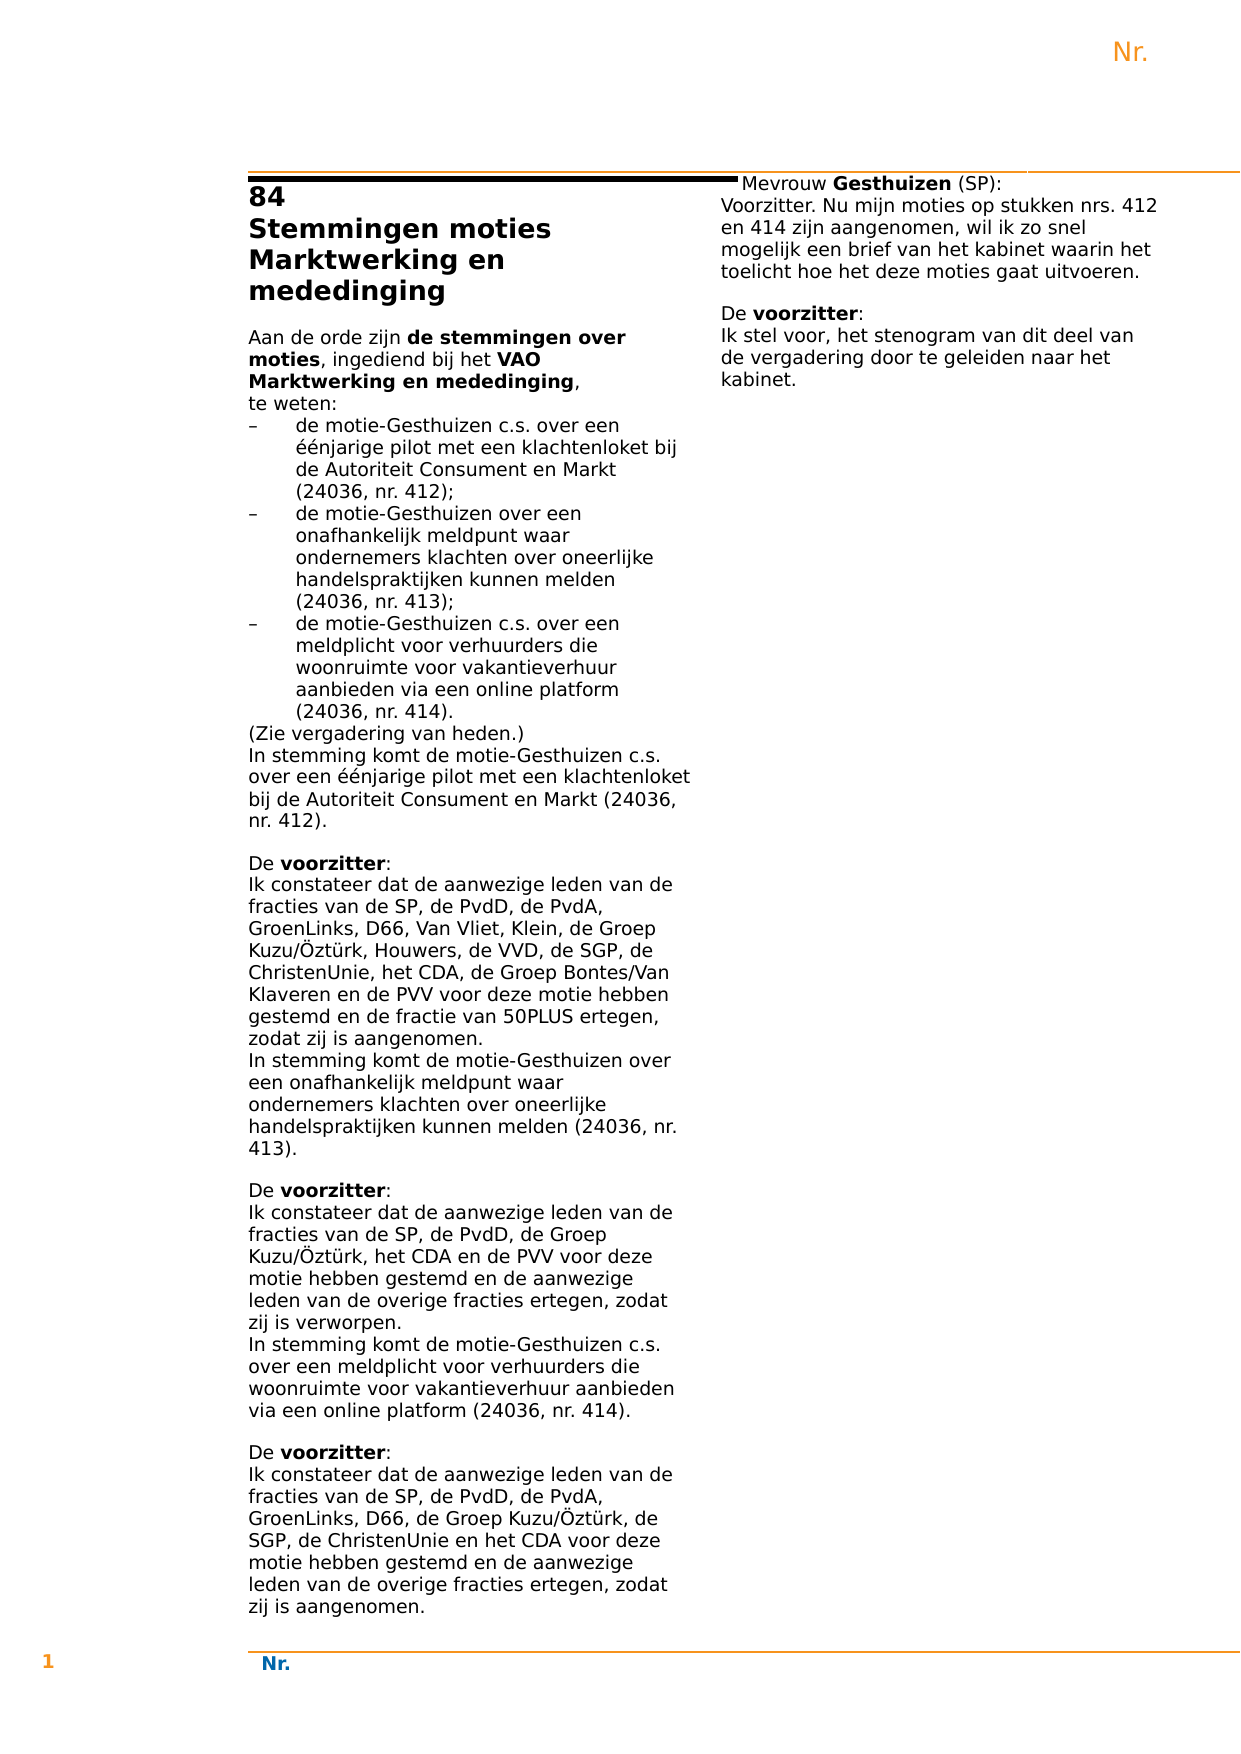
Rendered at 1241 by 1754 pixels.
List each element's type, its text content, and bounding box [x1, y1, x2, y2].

text (Zie vergadering van heden.) [248, 722, 691, 744]
text In stemming komt de motie-Gesthuizen over een onafhankelijk meldpunt waar ondernemers klachten over oneerlijke handelspraktijken kunnen melden (24036, nr. 413). [248, 1050, 691, 1160]
text De voorzitter: [248, 1180, 691, 1202]
text Ik constateer dat de aanwezige leden van de fracties van de SP, de PvdD, de PvdA, GroenLinks, D66, de Groep Kuzu/Öztürk, de SGP, de ChristenUnie en het CDA voor deze motie hebben gestemd en de aanwezige leden van de overige fracties ertegen, zodat zij is aangenomen. [248, 1464, 691, 1618]
text In stemming komt de motie-Gesthuizen c.s. over een meldplicht voor verhuurders die woonruimte voor vakantieverhuur aanbieden via een online platform (24036, nr. 414). [248, 1334, 691, 1422]
text Ik constateer dat de aanwezige leden van de fracties van de SP, de PvdD, de Groep Kuzu/Öztürk, het CDA en de PVV voor deze motie hebben gestemd en de aanwezige leden van de overige fracties ertegen, zodat zij is verworpen. [248, 1202, 691, 1334]
text Aan de orde zijn de stemmingen over moties, ingediend bij het VAO Marktwerking en mededinging, [248, 327, 691, 393]
list de motie-Gesthuizen c.s. over een éénjarige pilot met een klachtenloket bij de Autoriteit Consument en Markt (24036, nr. 412); [248, 415, 691, 503]
text Ik stel voor, het stenogram van dit deel van de vergadering door te geleiden naar het kabinet. [721, 325, 1163, 391]
list de motie-Gesthuizen over een onafhankelijk meldpunt waar ondernemers klachten over oneerlijke handelspraktijken kunnen melden (24036, nr. 413); [248, 503, 691, 613]
text Ik constateer dat de aanwezige leden van de fracties van de SP, de PvdD, de PvdA, GroenLinks, D66, Van Vliet, Klein, de Groep Kuzu/Öztürk, Houwers, de VVD, de SGP, de ChristenUnie, het CDA, de Groep Bontes/Van Klaveren en de PVV voor deze motie hebben gestemd en de fractie van 50PLUS ertegen, zodat zij is aangenomen. [248, 874, 691, 1050]
text De voorzitter: [721, 303, 1163, 325]
title 84 Stemmingen moties Marktwerking en mededinging [248, 182, 691, 307]
list de motie-Gesthuizen c.s. over een meldplicht voor verhuurders die woonruimte voor vakantieverhuur aanbieden via een online platform (24036, nr. 414). [248, 613, 691, 722]
text In stemming komt de motie-Gesthuizen c.s. over een éénjarige pilot met een klachtenloket bij de Autoriteit Consument en Markt (24036, nr. 412). [248, 744, 691, 832]
text te weten: [248, 393, 691, 415]
text De voorzitter: [248, 1442, 691, 1464]
text De voorzitter: [248, 852, 691, 874]
text Mevrouw Gesthuizen (SP): [721, 173, 1163, 195]
text Voorzitter. Nu mijn moties op stukken nrs. 412 en 414 zijn aangenomen, wil ik zo snel mogelijk een brief van het kabinet waarin het toelicht hoe het deze moties gaat uitvoeren. [721, 195, 1163, 283]
